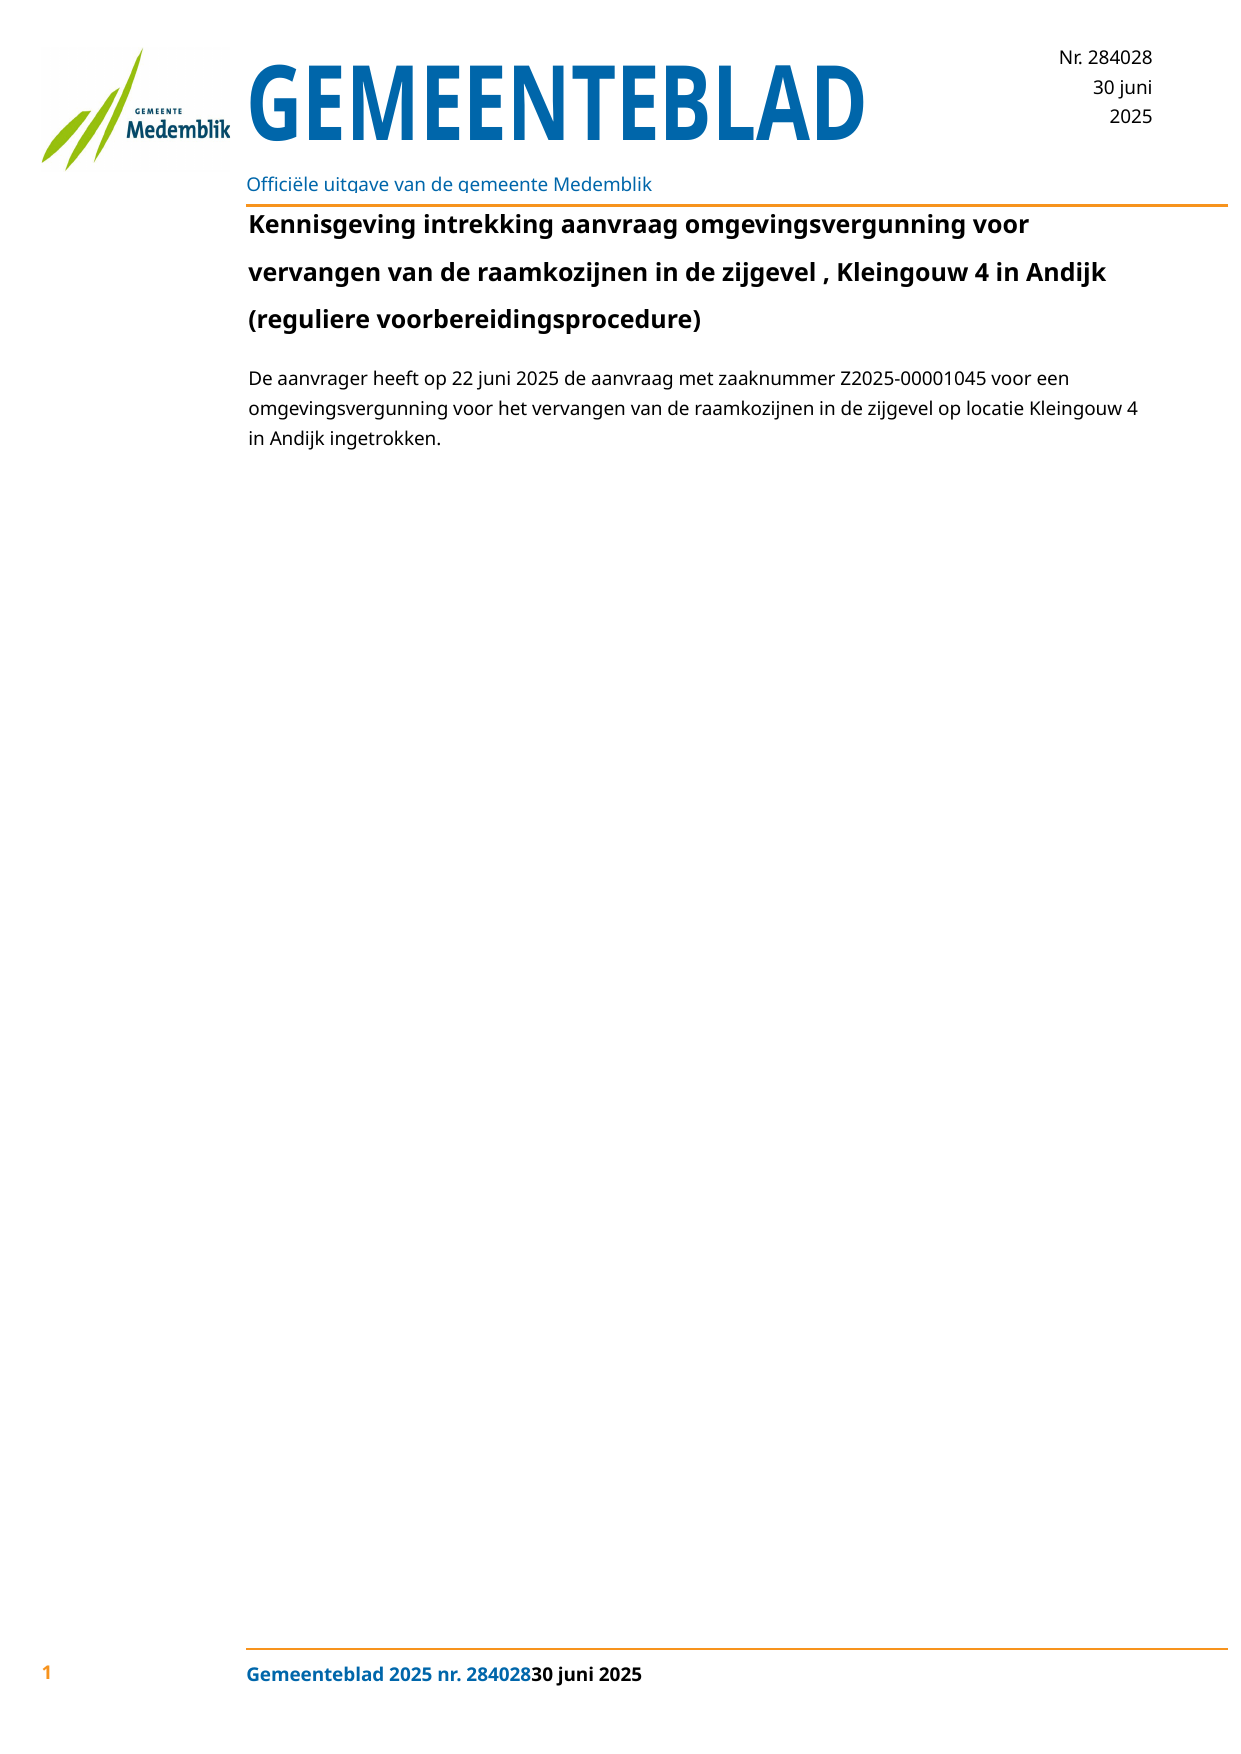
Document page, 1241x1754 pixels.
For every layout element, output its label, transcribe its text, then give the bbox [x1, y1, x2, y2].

text De aanvrager heeft op 22 juni 2025 de aanvraag met zaaknummer Z2025-00001045 voor een omgevingsvergunning voor het vervangen van de raamkozijnen in de zijgevel op locatie Kleingouw 4 in Andijk ingetrokken. [248, 366, 1152, 450]
picture [41, 47, 231, 172]
text Kennisgeving intrekking aanvraag omgevingsvergunning voor vervangen van de raamkozijnen in de zijgevel , Kleingouw 4 in Andijk (reguliere voorbereidingsprocedure) [248, 207, 1152, 336]
